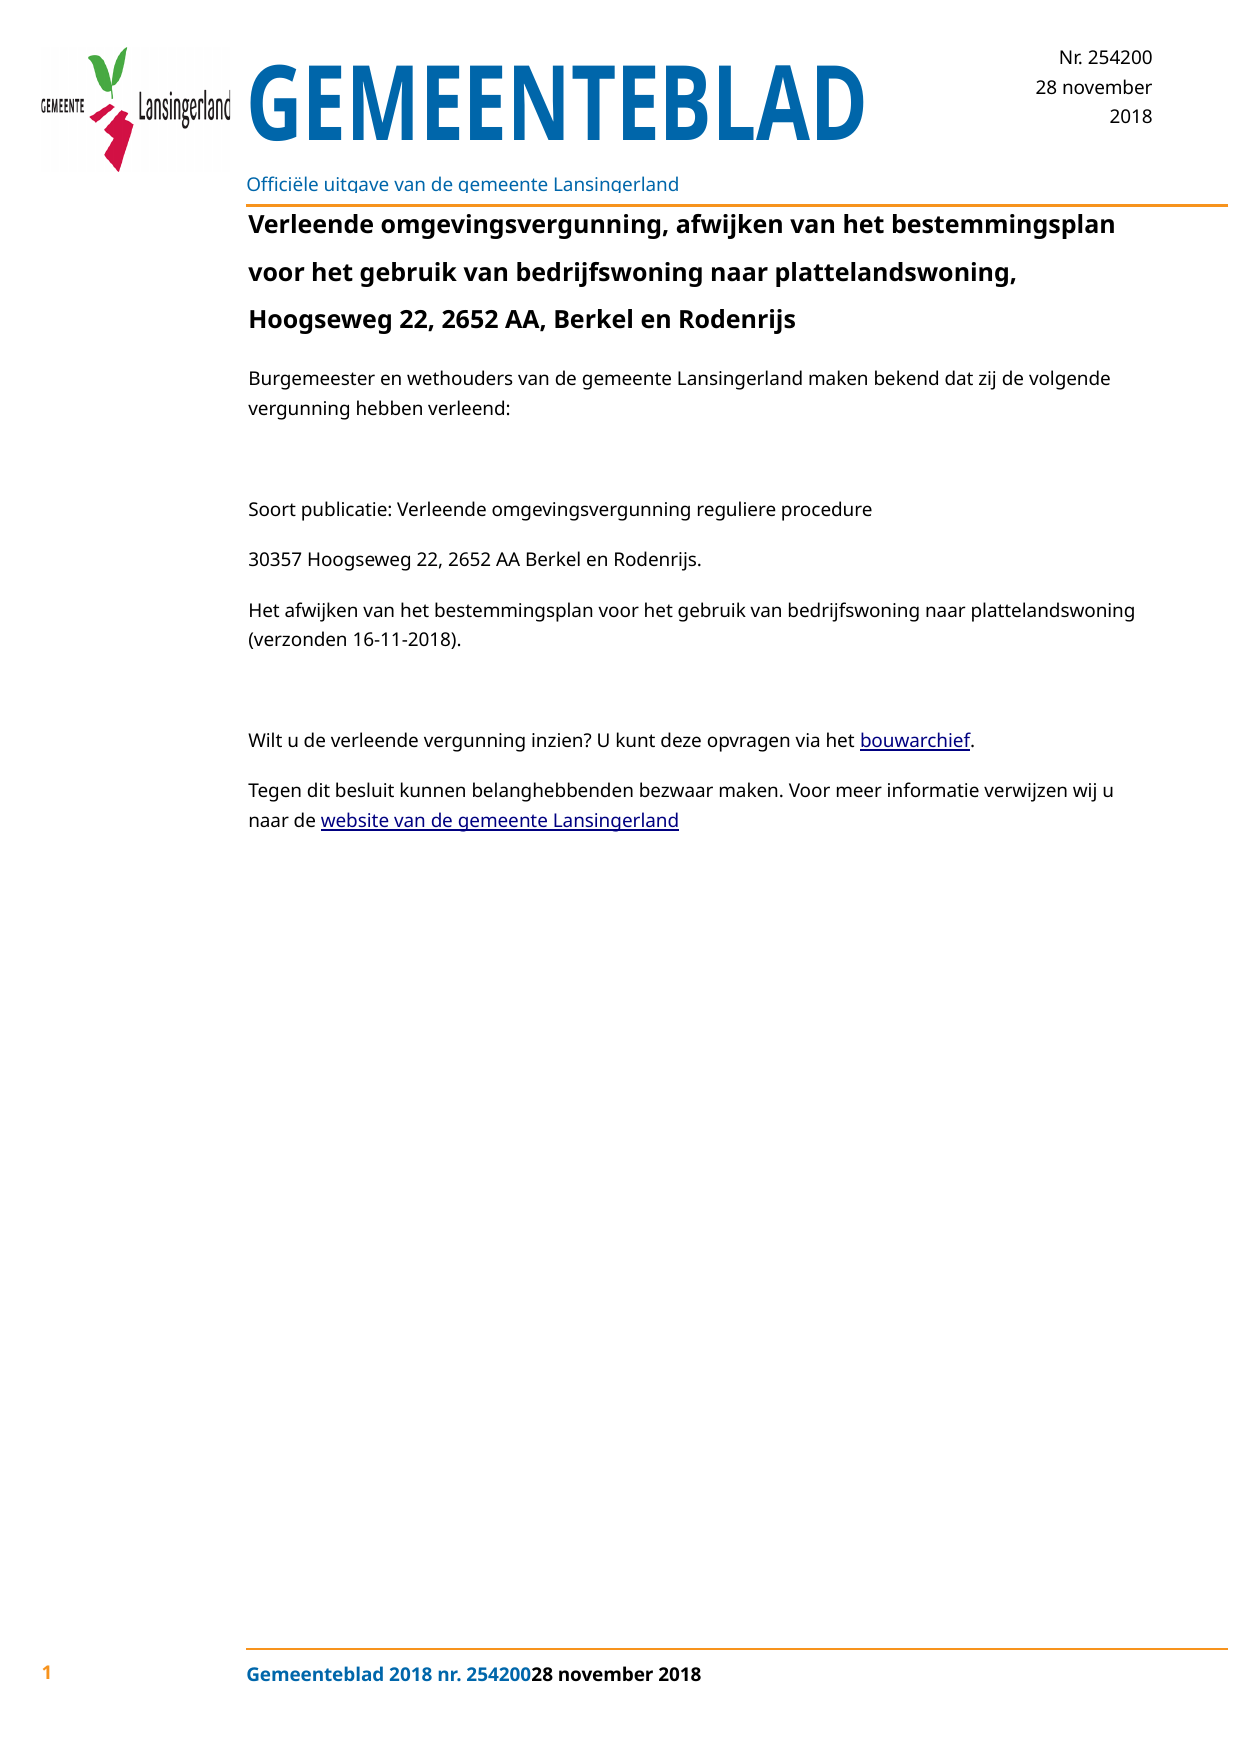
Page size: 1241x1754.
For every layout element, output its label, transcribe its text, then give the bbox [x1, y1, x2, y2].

picture [41, 47, 231, 172]
text Wilt u de verleende vergunning inzien? U kunt deze opvragen via het bouwarchief. [248, 727, 1152, 753]
text Burgemeester en wethouders van de gemeente Lansingerland maken bekend dat zij de volgende vergunning hebben verleend: [248, 366, 1152, 421]
text Soort publicatie: Verleende omgevingsvergunning reguliere procedure [248, 496, 1152, 522]
text 30357 Hoogseweg 22, 2652 AA Berkel en Rodenrijs. [248, 546, 1152, 572]
text Tegen dit besluit kunnen belanghebbenden bezwaar maken. Voor meer informatie verwijzen wij u naar de website van de gemeente Lansingerland [248, 778, 1152, 833]
text Het afwijken van het bestemmingsplan voor het gebruik van bedrijfswoning naar plattelandswoning (verzonden 16-11-2018). [248, 597, 1152, 652]
text Verleende omgevingsvergunning, afwijken van het bestemmingsplan voor het gebruik van bedrijfswoning naar plattelandswoning, Hoogseweg 22, 2652 AA, Berkel en Rodenrijs [248, 207, 1152, 336]
